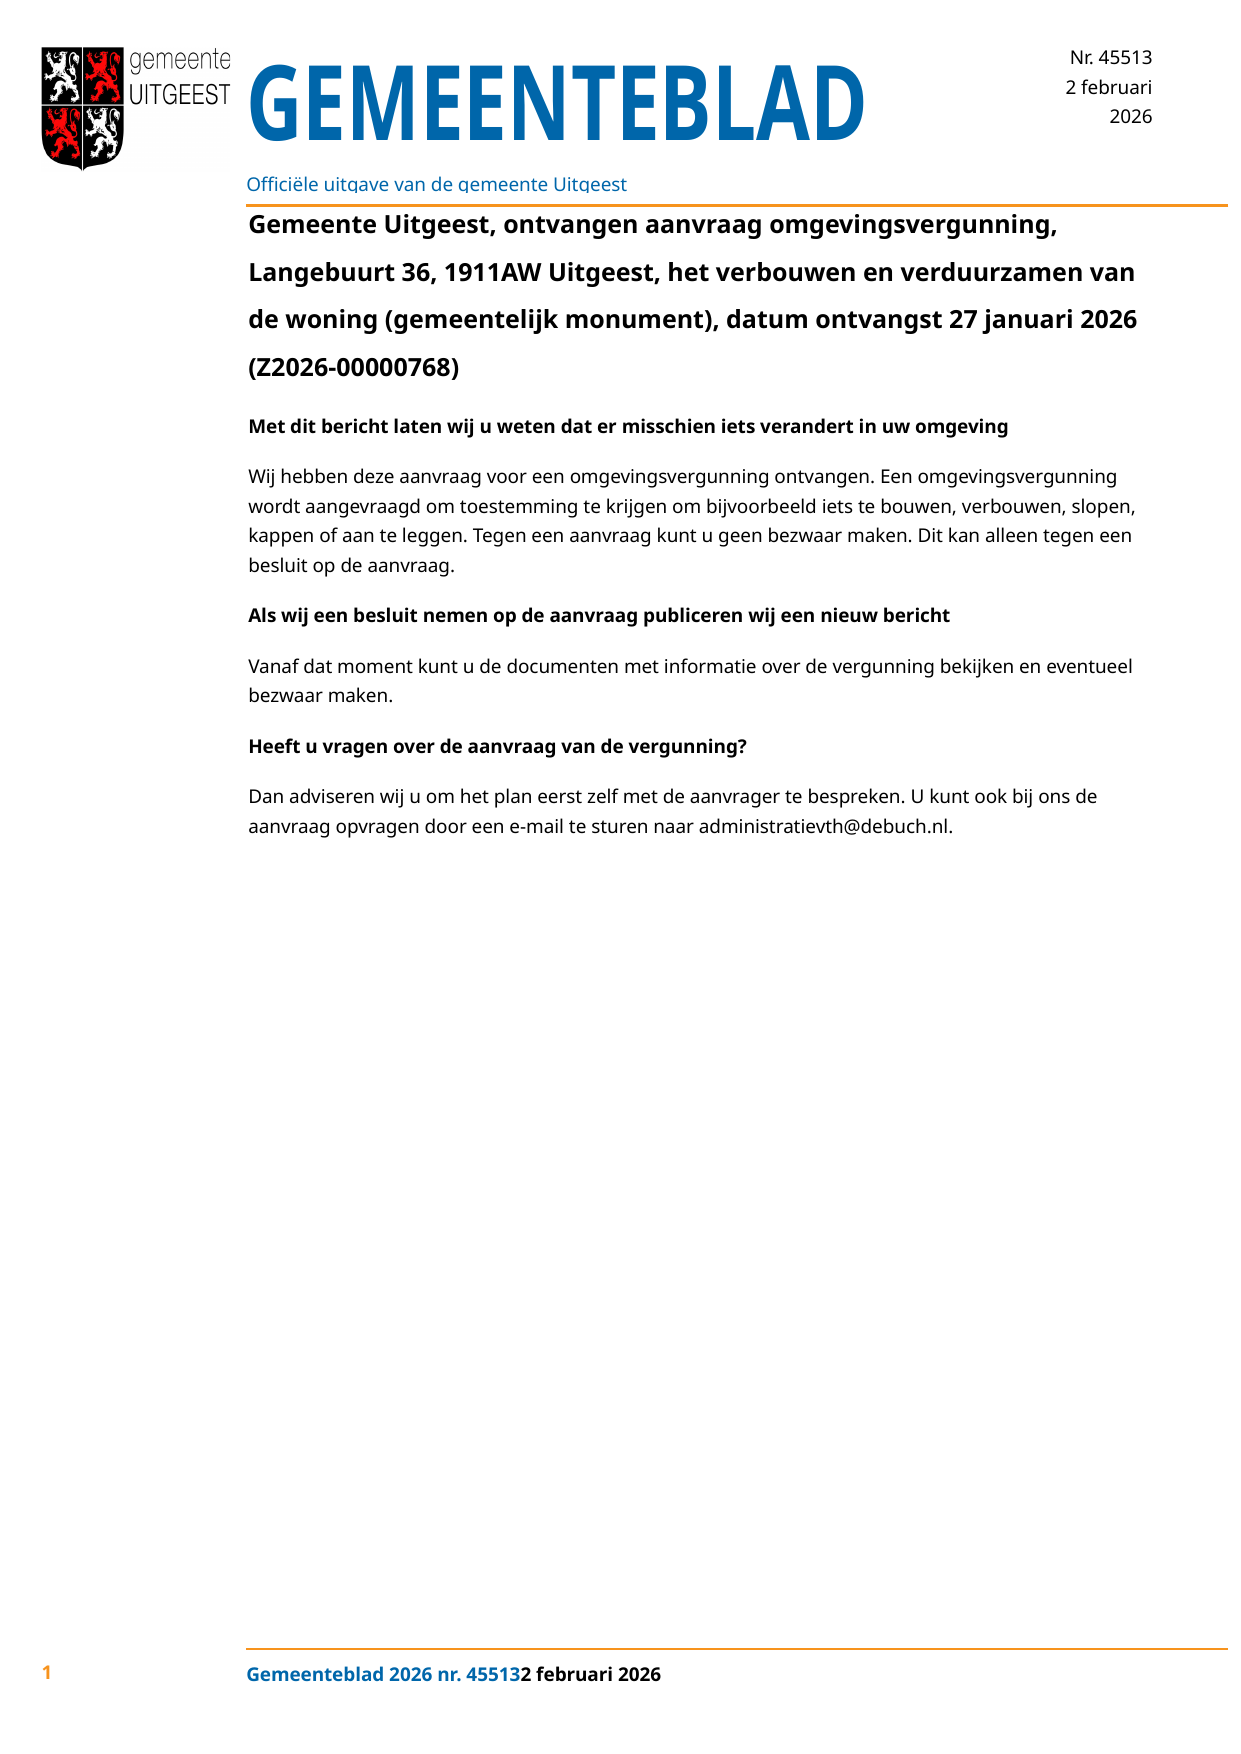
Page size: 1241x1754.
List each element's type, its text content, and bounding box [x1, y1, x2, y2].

text Vanaf dat moment kunt u de documenten met informatie over de vergunning bekijken en eventueel bezwaar maken. [248, 653, 1152, 708]
text Dan adviseren wij u om het plan eerst zelf met de aanvrager te bespreken. U kunt ook bij ons de aanvraag opvragen door een e-mail te sturen naar administratievth@debuch.nl. [248, 783, 1152, 839]
text Gemeente Uitgeest, ontvangen aanvraag omgevingsvergunning, Langebuurt 36, 1911AW Uitgeest, het verbouwen en verduurzamen van de woning (gemeentelijk monument), datum ontvangst 27 januari 2026 (Z2026-00000768) [248, 207, 1152, 384]
picture [41, 47, 231, 172]
text Heeft u vragen over de aanvraag van de vergunning? [248, 733, 1152, 759]
text Wij hebben deze aanvraag voor een omgevingsvergunning ontvangen. Een omgevingsvergunning wordt aangevraagd om toestemming te krijgen om bijvoorbeeld iets te bouwen, verbouwen, slopen, kappen of aan te leggen. Tegen een aanvraag kunt u geen bezwaar maken. Dit kan alleen tegen een besluit op de aanvraag. [248, 463, 1152, 578]
text Als wij een besluit nemen op de aanvraag publiceren wij een nieuw bericht [248, 603, 1152, 628]
text Met dit bericht laten wij u weten dat er misschien iets verandert in uw omgeving [248, 413, 1152, 439]
